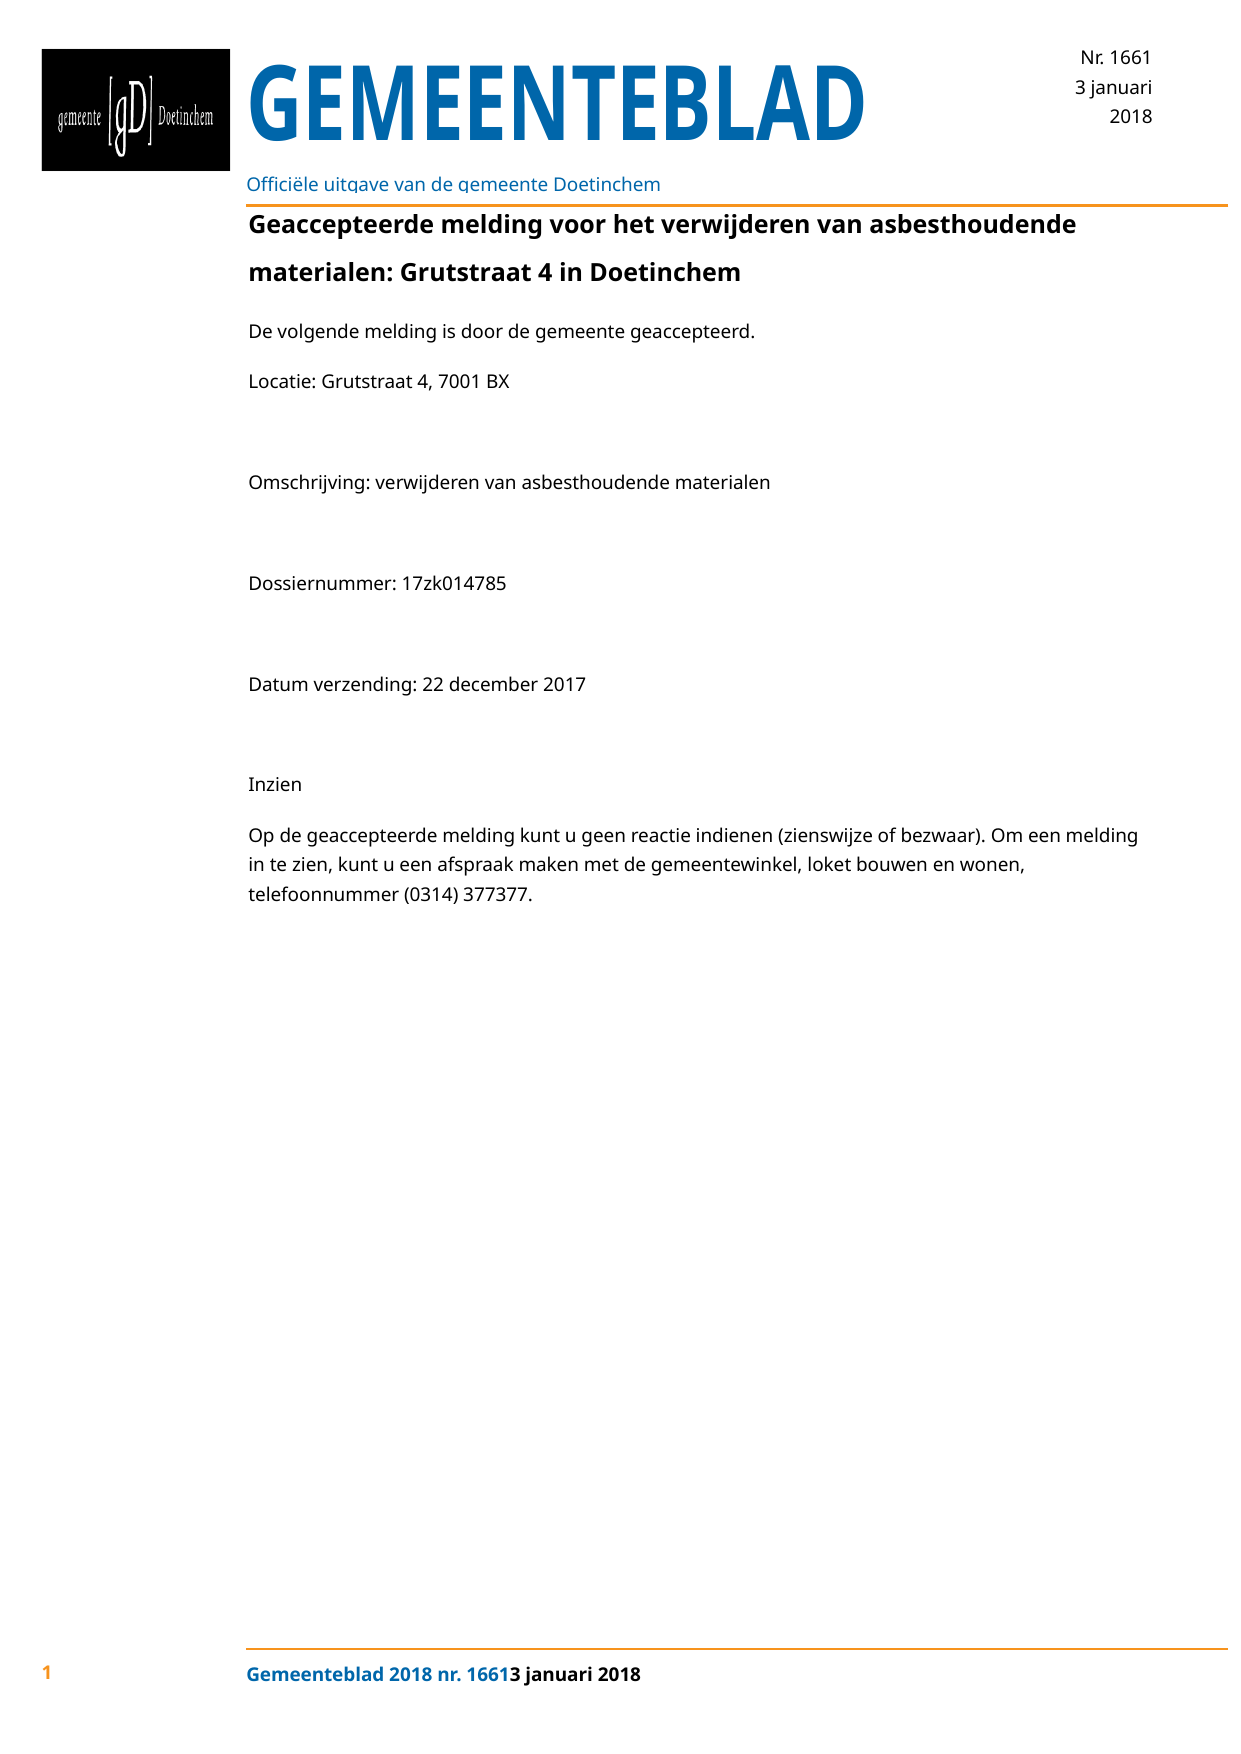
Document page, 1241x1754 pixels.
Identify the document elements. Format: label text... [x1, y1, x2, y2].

text Inzien [248, 772, 1152, 797]
text De volgende melding is door de gemeente geaccepteerd. [248, 318, 1152, 344]
text Geaccepteerde melding voor het verwijderen van asbesthoudende materialen: Grutstraat 4 in Doetinchem [248, 207, 1152, 288]
text Op de geaccepteerde melding kunt u geen reactie indienen (zienswijze of bezwaar). Om een melding in te zien, kunt u een afspraak maken met de gemeentewinkel, loket bouwen en wonen, telefoonnummer (0314) 377377. [248, 822, 1152, 907]
text Datum verzending: 22 december 2017 [248, 671, 1152, 697]
text Omschrijving: verwijderen van asbesthoudende materialen [248, 469, 1152, 495]
text Locatie: Grutstraat 4, 7001 BX [248, 368, 1152, 394]
picture [41, 47, 231, 172]
text Dossiernummer: 17zk014785 [248, 570, 1152, 596]
